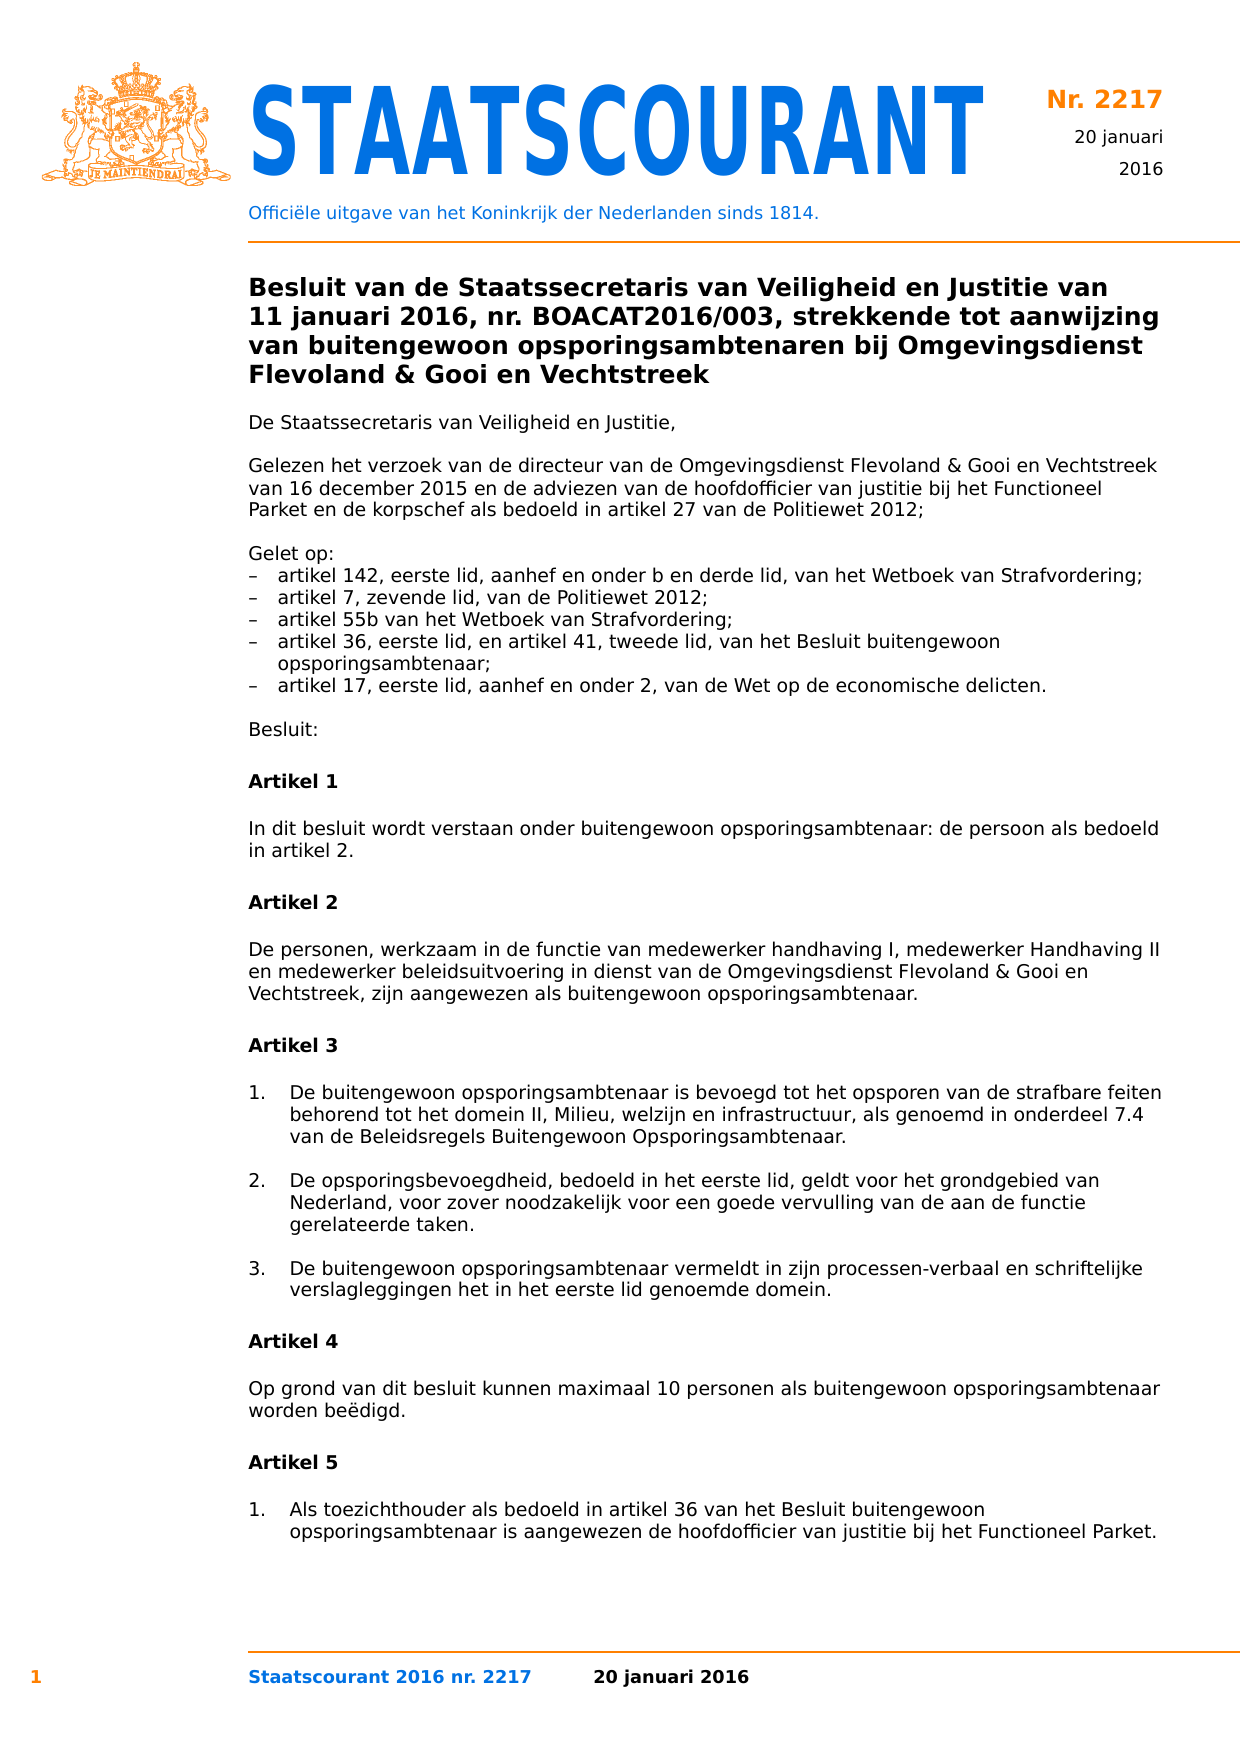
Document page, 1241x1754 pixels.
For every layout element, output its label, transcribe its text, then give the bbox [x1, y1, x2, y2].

text – artikel 17, eerste lid, aanhef en onder 2, van de Wet op de economische delicten. [248, 675, 1163, 697]
subtitle Artikel 3 [248, 1035, 1163, 1057]
subtitle Artikel 1 [248, 771, 1163, 793]
picture [41, 62, 231, 186]
text 1. De buitengewoon opsporingsambtenaar is bevoegd tot het opsporen van de strafbare feiten behorend tot het domein II, Milieu, welzijn en infrastructuur, als genoemd in onderdeel 7.4 van de Beleidsregels Buitengewoon Opsporingsambtenaar. [248, 1082, 1163, 1148]
table_cell 20 januari [998, 121, 1240, 153]
table_header Nr. 2217 [998, 62, 1240, 121]
table_cell Officiële uitgave van het Koninkrijk der Nederlanden sinds 1814. [248, 203, 1240, 241]
text Gelet op: [248, 543, 1163, 565]
table_header [25, 62, 248, 241]
subtitle Besluit van de Staatssecretaris van Veiligheid en Justitie van 11 januari 2016, nr. BOACAT2016/003, strekkende tot aanwijzing van buitengewoon opsporingsambtenaren bij Omgevingsdienst Flevoland & Gooi en Vechtstreek [248, 273, 1163, 390]
subtitle Artikel 2 [248, 892, 1163, 914]
subtitle Artikel 4 [248, 1331, 1163, 1353]
subtitle Artikel 5 [248, 1452, 1163, 1474]
table_cell 2016 [998, 153, 1240, 203]
text 2. De opsporingsbevoegdheid, bedoeld in het eerste lid, geldt voor het grondgebied van Nederland, voor zover noodzakelijk voor een goede vervulling van de aan de functie gerelateerde taken. [248, 1169, 1163, 1236]
table_header STAATSCOURANT [248, 62, 998, 203]
text In dit besluit wordt verstaan onder buitengewoon opsporingsambtenaar: de persoon als bedoeld in artikel 2. [248, 818, 1163, 862]
text De Staatssecretaris van Veiligheid en Justitie, [248, 412, 1163, 433]
text Gelezen het verzoek van de directeur van de Omgevingsdienst Flevoland & Gooi en Vechtstreek van 16 december 2015 en de adviezen van de hoofdofficier van justitie bij het Functioneel Parket en de korpschef als bedoeld in artikel 27 van de Politiewet 2012; [248, 455, 1163, 521]
text 3. De buitengewoon opsporingsambtenaar vermeldt in zijn processen-verbaal en schriftelijke verslagleggingen het in het eerste lid genoemde domein. [248, 1257, 1163, 1301]
text Besluit: [248, 719, 1163, 741]
text 1. Als toezichthouder als bedoeld in artikel 36 van het Besluit buitengewoon opsporingsambtenaar is aangewezen de hoofdofficier van justitie bij het Functioneel Parket. [248, 1499, 1163, 1543]
text – artikel 36, eerste lid, en artikel 41, tweede lid, van het Besluit buitengewoon opsporingsambtenaar; [248, 631, 1163, 675]
text – artikel 55b van het Wetboek van Strafvordering; [248, 609, 1163, 631]
text Op grond van dit besluit kunnen maximaal 10 personen als buitengewoon opsporingsambtenaar worden beëdigd. [248, 1378, 1163, 1422]
text – artikel 7, zevende lid, van de Politiewet 2012; [248, 587, 1163, 609]
text De personen, werkzaam in de functie van medewerker handhaving I, medewerker Handhaving II en medewerker beleidsuitvoering in dienst van de Omgevingsdienst Flevoland & Gooi en Vechtstreek, zijn aangewezen als buitengewoon opsporingsambtenaar. [248, 939, 1163, 1005]
text – artikel 142, eerste lid, aanhef en onder b en derde lid, van het Wetboek van Strafvordering; [248, 565, 1163, 587]
